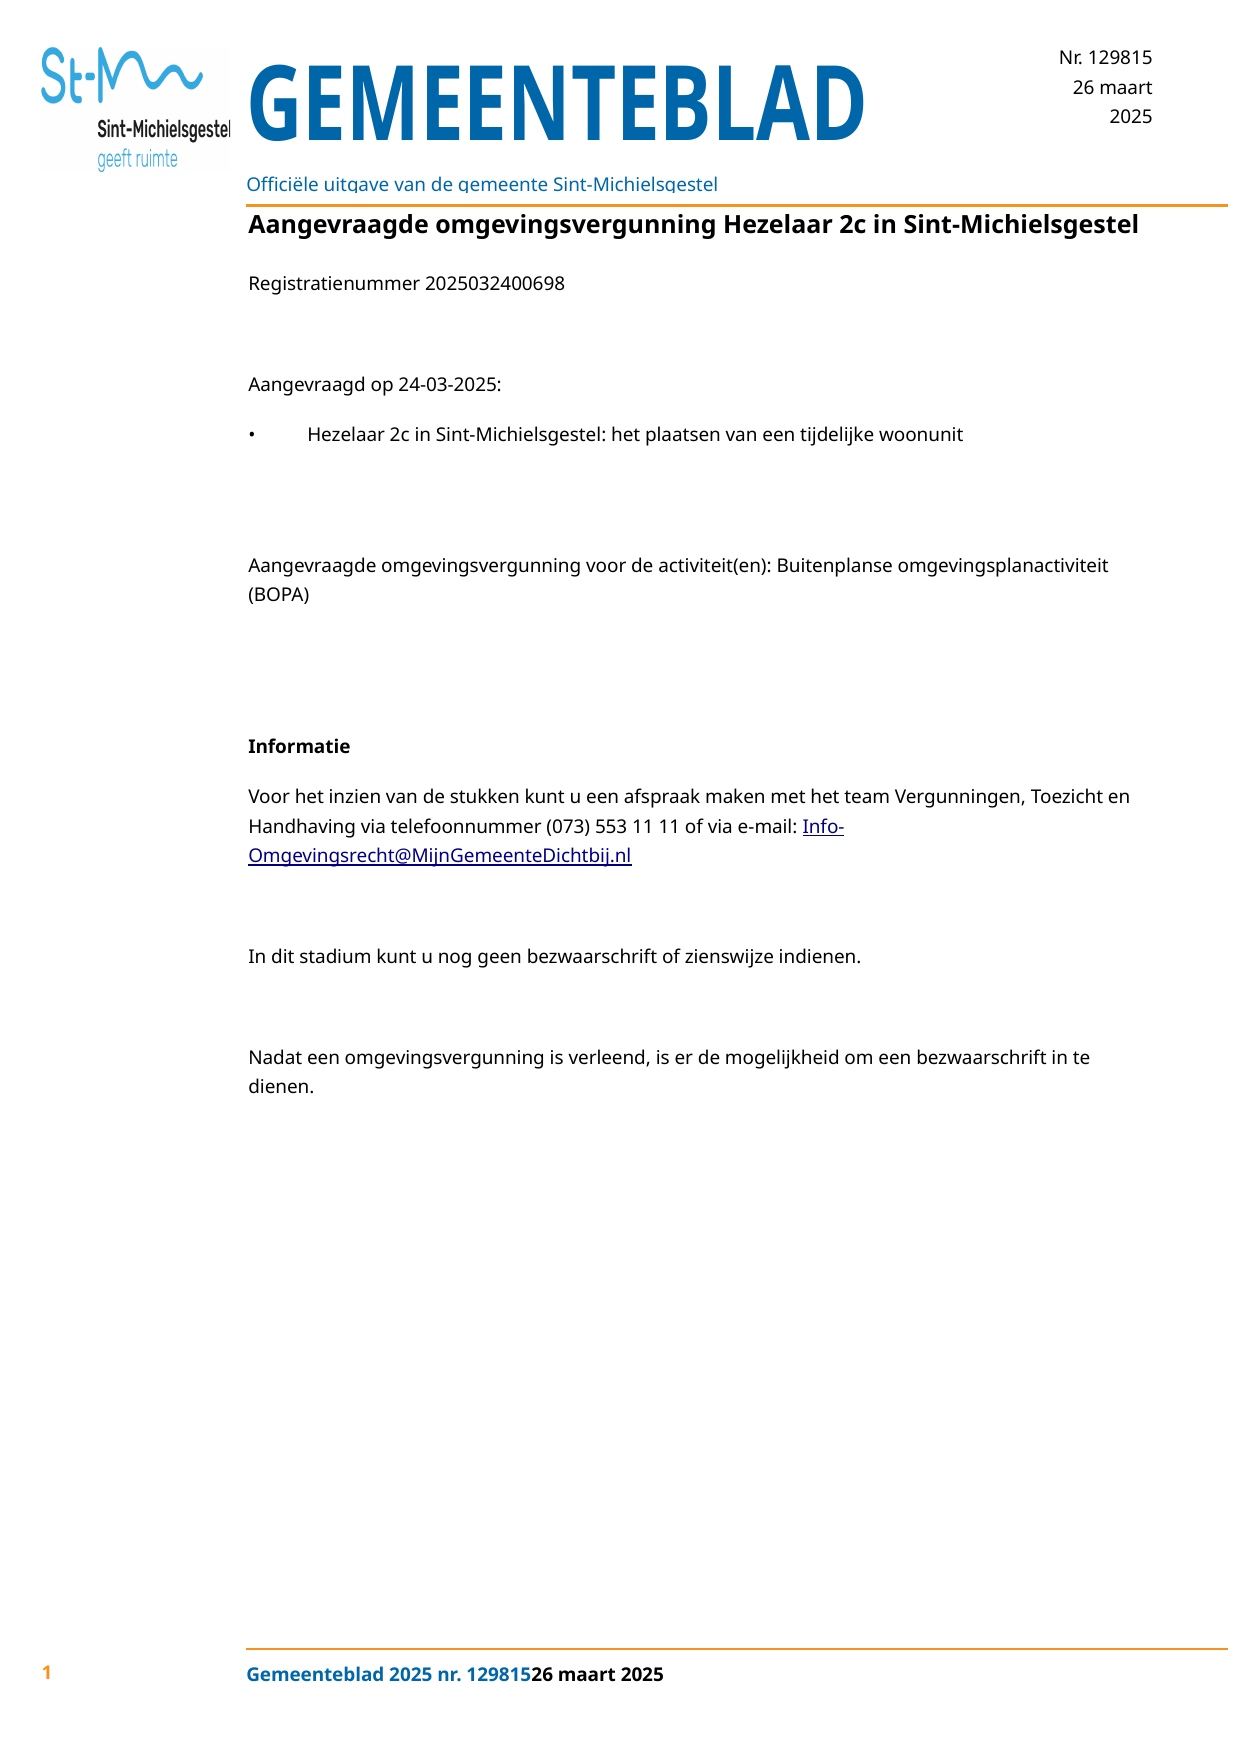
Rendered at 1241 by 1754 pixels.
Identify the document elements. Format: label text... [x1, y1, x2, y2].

text Registratienummer 2025032400698 [248, 270, 1152, 296]
text Nadat een omgevingsvergunning is verleend, is er de mogelijkheid om een bezwaarschrift in te dienen. [248, 1044, 1152, 1099]
list Hezelaar 2c in Sint-Michielsgestel: het plaatsen van een tijdelijke woonunit [248, 422, 1152, 447]
text Informatie [248, 733, 1152, 758]
text Aangevraagd op 24-03-2025: [248, 371, 1152, 397]
text Aangevraagde omgevingsvergunning Hezelaar 2c in Sint-Michielsgestel [248, 207, 1152, 241]
text Voor het inzien van de stukken kunt u een afspraak maken met het team Vergunningen, Toezicht en Handhaving via telefoonnummer (073) 553 11 11 of via e-mail: Info-Omgevingsrecht@MijnGemeenteDichtbij.nl [248, 783, 1152, 868]
picture [41, 47, 231, 172]
text Aangevraagde omgevingsvergunning voor de activiteit(en): Buitenplanse omgevingsplanactiviteit (BOPA) [248, 552, 1152, 607]
text In dit stadium kunt u nog geen bezwaarschrift of zienswijze indienen. [248, 943, 1152, 969]
